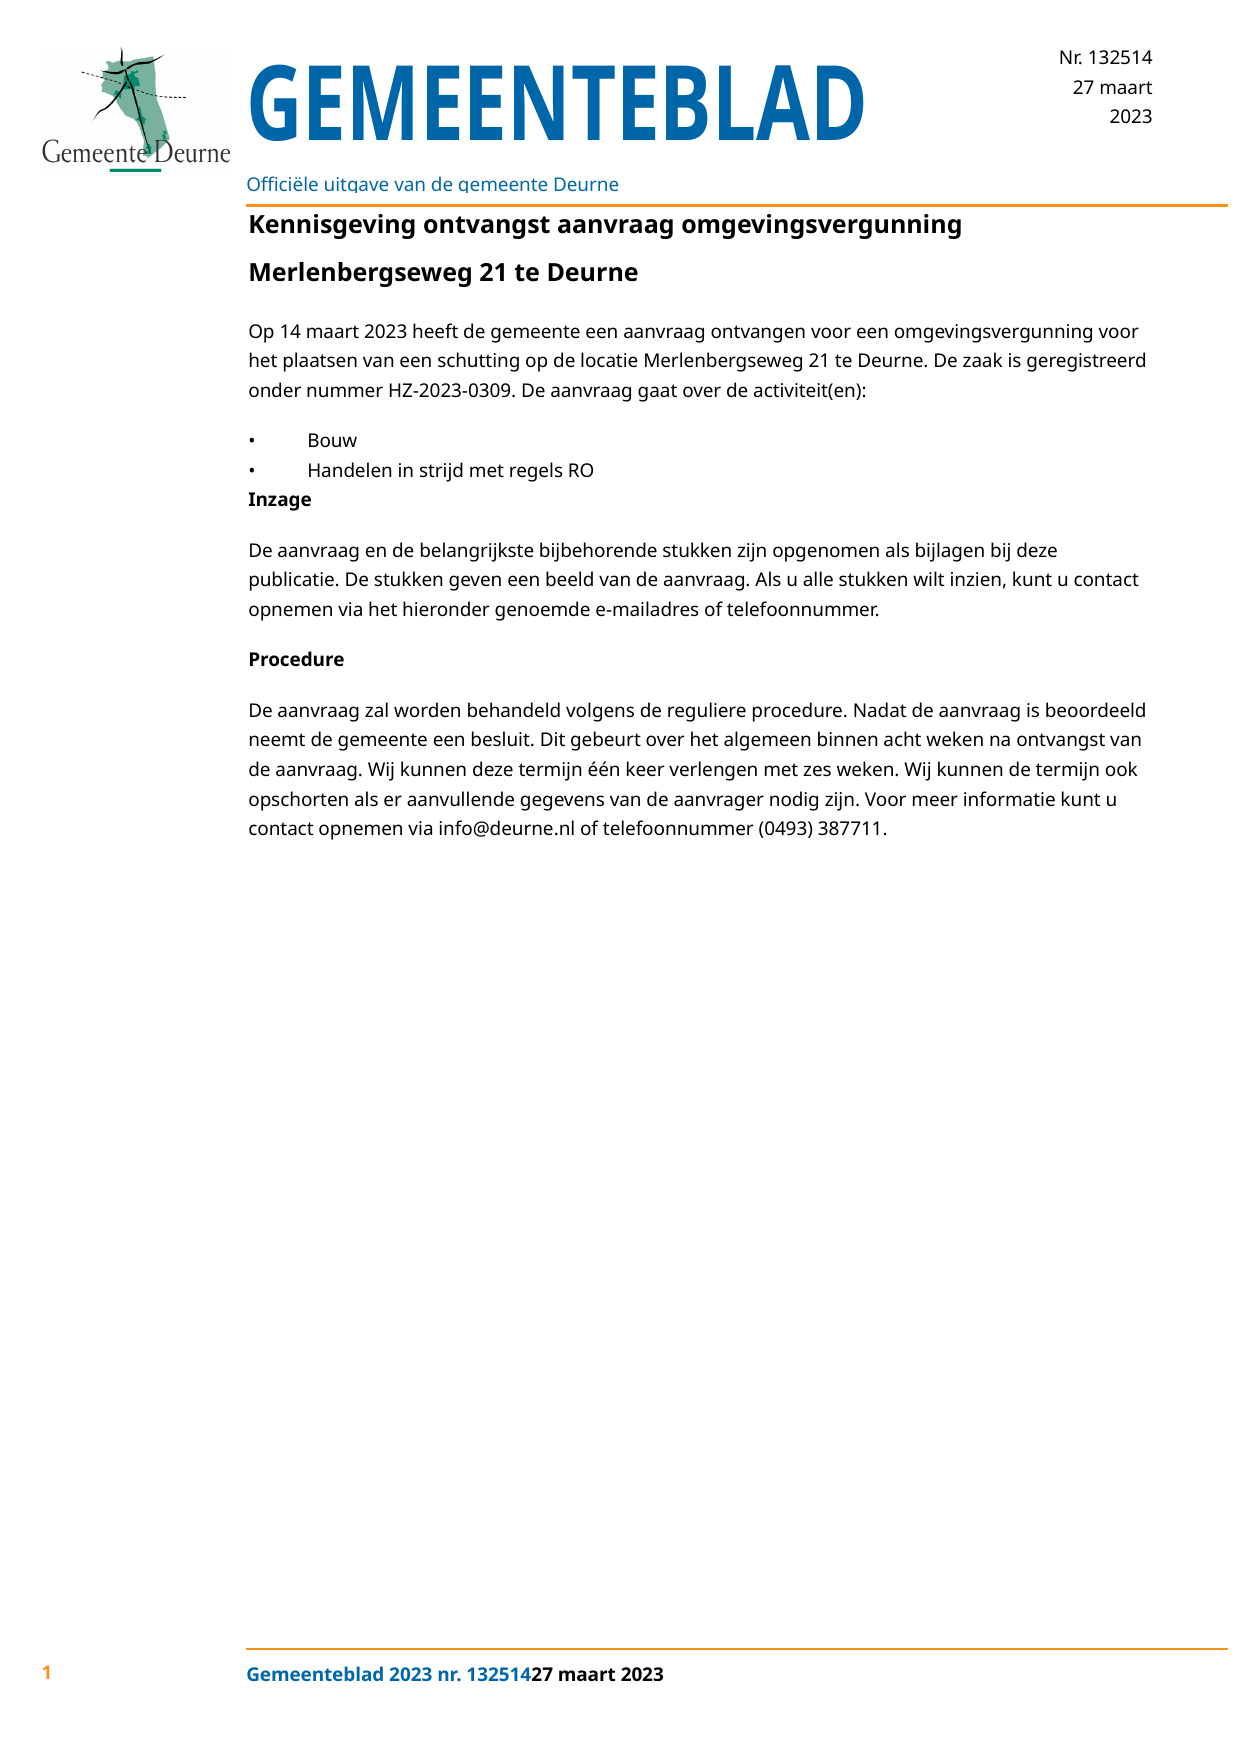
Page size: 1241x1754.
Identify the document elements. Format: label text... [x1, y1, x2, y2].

text Kennisgeving ontvangst aanvraag omgevingsvergunning Merlenbergseweg 21 te Deurne [248, 207, 1152, 288]
text De aanvraag en de belangrijkste bijbehorende stukken zijn opgenomen als bijlagen bij deze publicatie. De stukken geven een beeld van de aanvraag. Als u alle stukken wilt inzien, kunt u contact opnemen via het hieronder genoemde e-mailadres of telefoonnummer. [248, 537, 1152, 622]
text Procedure [248, 647, 1152, 672]
text Inzage [248, 487, 1152, 512]
list Handelen in strijd met regels RO [248, 457, 1152, 483]
text Op 14 maart 2023 heeft de gemeente een aanvraag ontvangen voor een omgevingsvergunning voor het plaatsen van een schutting op de locatie Merlenbergseweg 21 te Deurne. De zaak is geregistreerd onder nummer HZ-2023-0309. De aanvraag gaat over de activiteit(en): [248, 318, 1152, 403]
text De aanvraag zal worden behandeld volgens de reguliere procedure. Nadat de aanvraag is beoordeeld neemt de gemeente een besluit. Dit gebeurt over het algemeen binnen acht weken na ontvangst van de aanvraag. Wij kunnen deze termijn één keer verlengen met zes weken. Wij kunnen de termijn ook opschorten als er aanvullende gegevens van de aanvrager nodig zijn. Voor meer informatie kunt u contact opnemen via info@deurne.nl of telefoonnummer (0493) 387711. [248, 697, 1152, 841]
list Bouw [248, 427, 1152, 453]
picture [41, 47, 231, 172]
